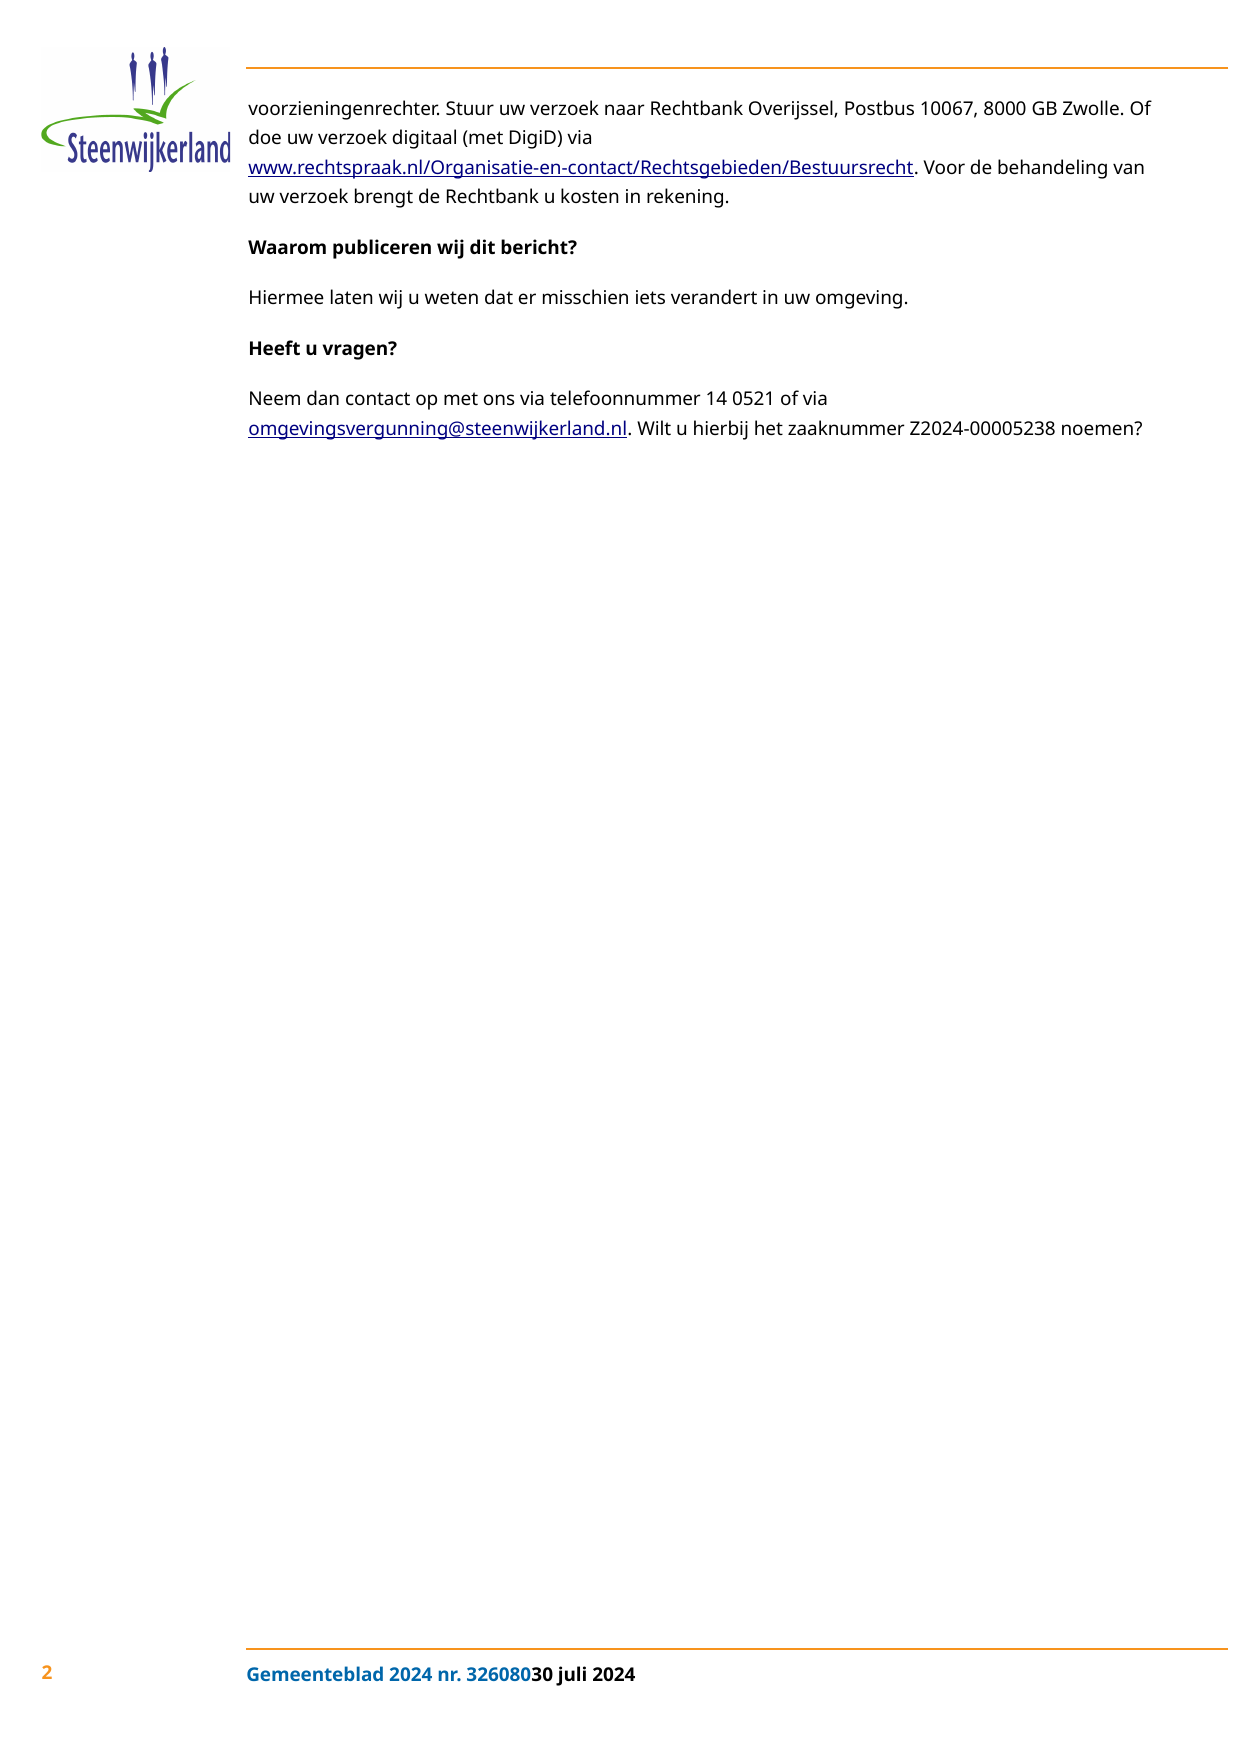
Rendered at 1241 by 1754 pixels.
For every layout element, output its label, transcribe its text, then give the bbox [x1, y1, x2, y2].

text Heeft u vragen? [248, 335, 1152, 361]
text voorzieningenrechter. Stuur uw verzoek naar Rechtbank Overijssel, Postbus 10067, 8000 GB Zwolle. Of doe uw verzoek digitaal (met DigiD) via www.rechtspraak.nl/Organisatie-en-contact/Rechtsgebieden/Bestuursrecht. Voor de behandeling van uw verzoek brengt de Rechtbank u kosten in rekening. [248, 95, 1152, 209]
picture [41, 47, 231, 172]
text Neem dan contact op met ons via telefoonnummer 14 0521 of via omgevingsvergunning@steenwijkerland.nl. Wilt u hierbij het zaaknummer Z2024-00005238 noemen? [248, 385, 1152, 441]
text Waarom publiceren wij dit bericht? [248, 234, 1152, 260]
text Hiermee laten wij u weten dat er misschien iets verandert in uw omgeving. [248, 284, 1152, 310]
